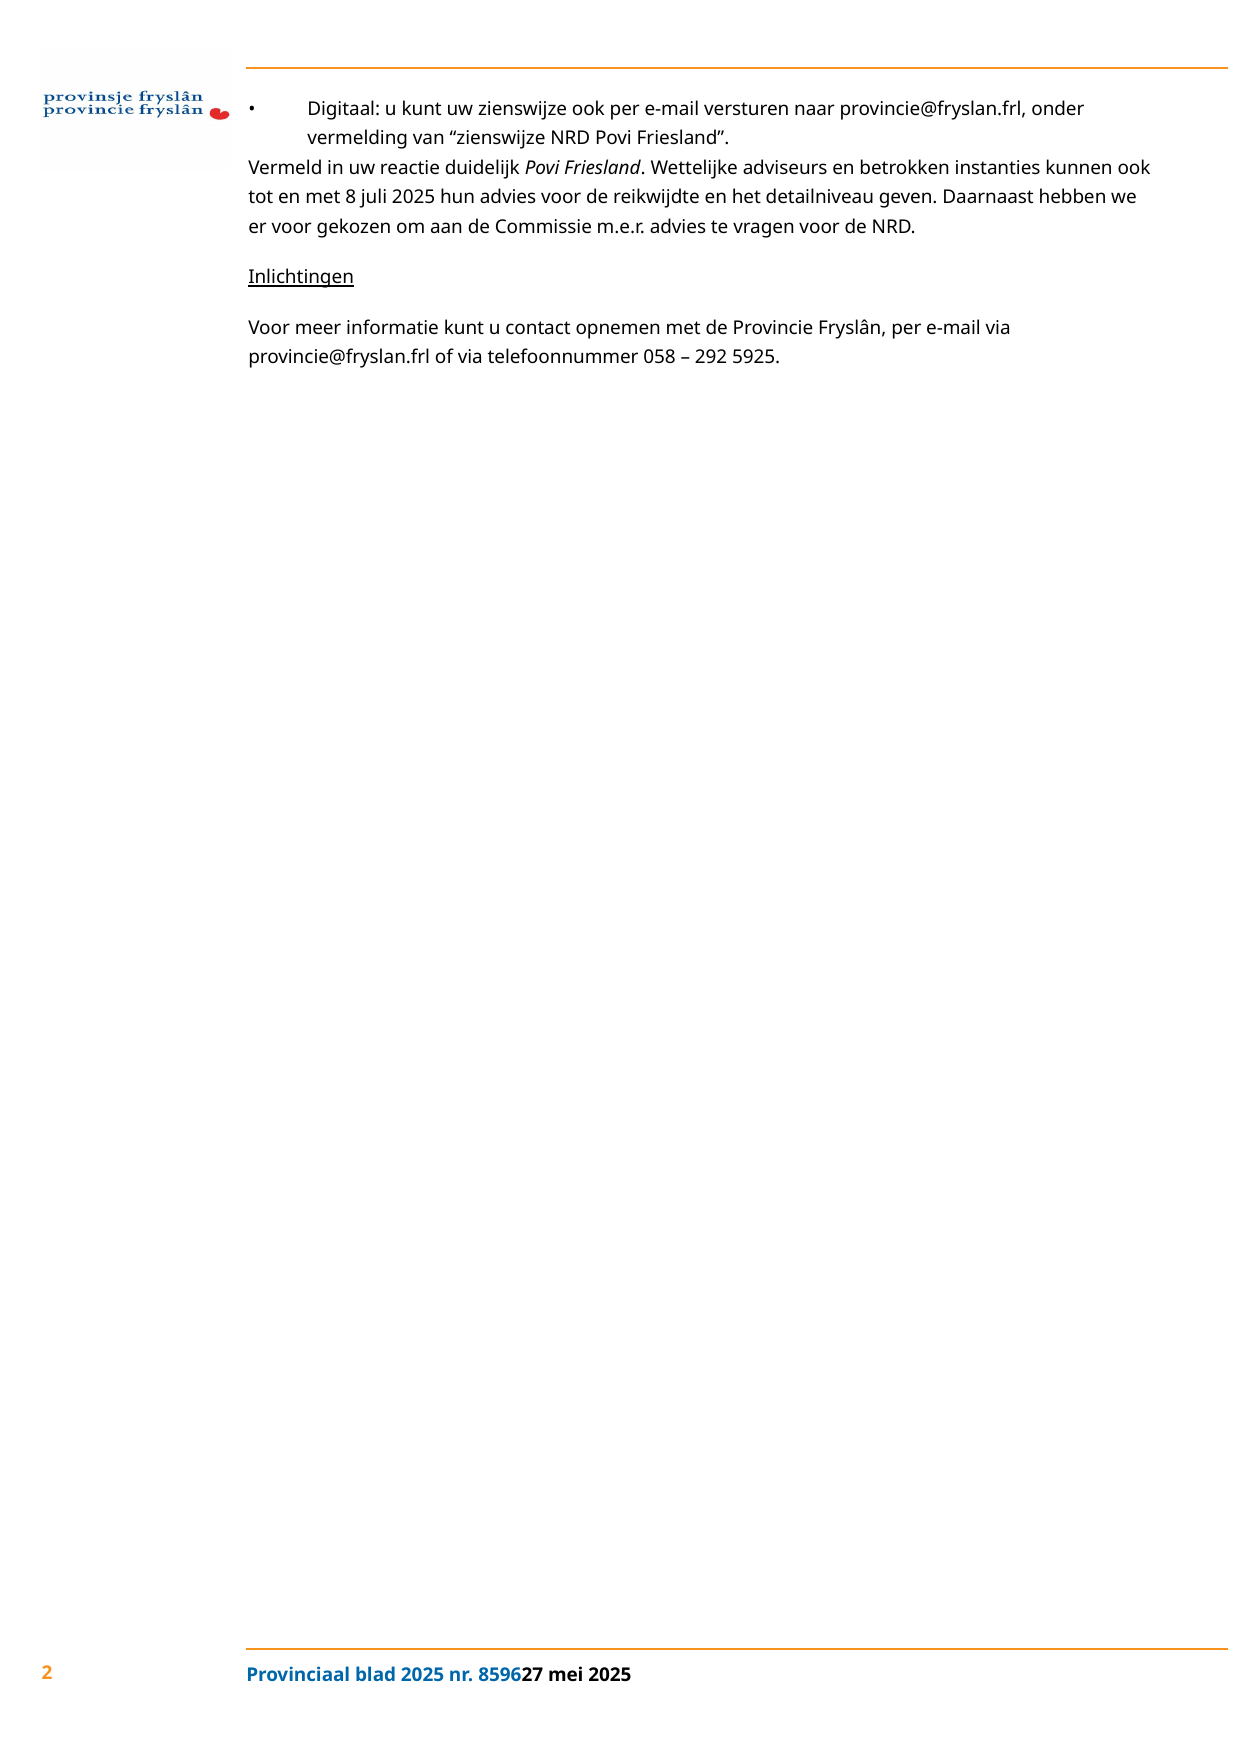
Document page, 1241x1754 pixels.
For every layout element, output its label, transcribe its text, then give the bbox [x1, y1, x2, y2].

picture [41, 47, 231, 172]
text Voor meer informatie kunt u contact opnemen met de Provincie Fryslân, per e-mail via provincie@fryslan.frl of via telefoonnummer 058 – 292 5925. [248, 314, 1152, 369]
list Digitaal: u kunt uw zienswijze ook per e-mail versturen naar provincie@fryslan.frl, onder vermelding van “zienswijze NRD Povi Friesland”. [248, 95, 1152, 150]
text Vermeld in uw reactie duidelijk Povi Friesland. Wettelijke adviseurs en betrokken instanties kunnen ook tot en met 8 juli 2025 hun advies voor de reikwijdte en het detailniveau geven. Daarnaast hebben we er voor gekozen om aan de Commissie m.e.r. advies te vragen voor de NRD. [248, 154, 1152, 239]
text Inlichtingen [248, 263, 1152, 289]
